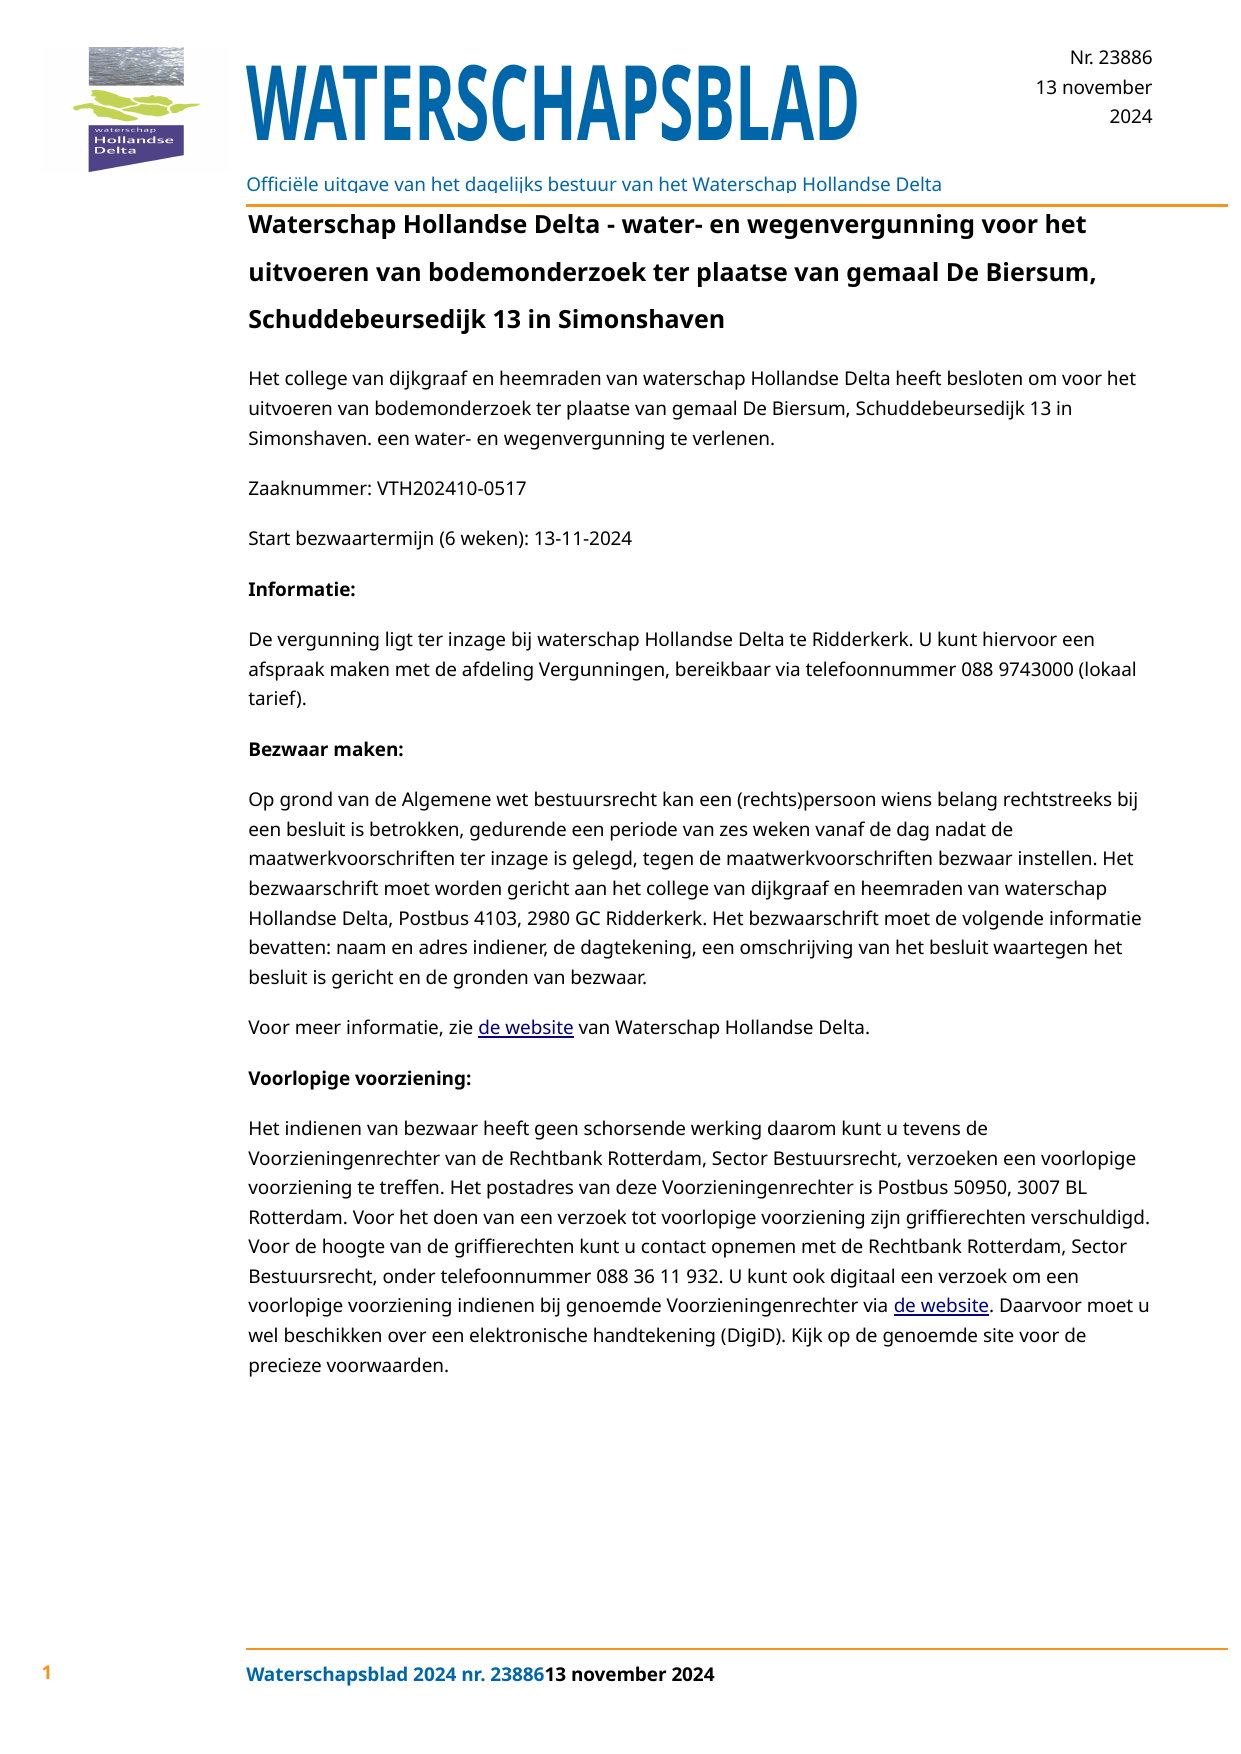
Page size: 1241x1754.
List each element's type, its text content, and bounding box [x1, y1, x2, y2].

picture [41, 47, 231, 172]
text Het indienen van bezwaar heeft geen schorsende werking daarom kunt u tevens de Voorzieningenrechter van de Rechtbank Rotterdam, Sector Bestuursrecht, verzoeken een voorlopige voorziening te treffen. Het postadres van deze Voorzieningenrechter is Postbus 50950, 3007 BL Rotterdam. Voor het doen van een verzoek tot voorlopige voorziening zijn griffierechten verschuldigd. Voor de hoogte van de griffierechten kunt u contact opnemen met de Rechtbank Rotterdam, Sector Bestuursrecht, onder telefoonnummer 088 36 11 932. U kunt ook digitaal een verzoek om een voorlopige voorziening indienen bij genoemde Voorzieningenrechter via de website. Daarvoor moet u wel beschikken over een elektronische handtekening (DigiD). Kijk op de genoemde site voor de precieze voorwaarden. [248, 1115, 1152, 1377]
text Op grond van de Algemene wet bestuursrecht kan een (rechts)persoon wiens belang rechtstreeks bij een besluit is betrokken, gedurende een periode van zes weken vanaf de dag nadat de maatwerkvoorschriften ter inzage is gelegd, tegen de maatwerkvoorschriften bezwaar instellen. Het bezwaarschrift moet worden gericht aan het college van dijkgraaf en heemraden van waterschap Hollandse Delta, Postbus 4103, 2980 GC Ridderkerk. Het bezwaarschrift moet de volgende informatie bevatten: naam en adres indiener, de dagtekening, een omschrijving van het besluit waartegen het besluit is gericht en de gronden van bezwaar. [248, 786, 1152, 989]
text Waterschap Hollandse Delta - water- en wegenvergunning voor het uitvoeren van bodemonderzoek ter plaatse van gemaal De Biersum, Schuddebeursedijk 13 in Simonshaven [248, 207, 1152, 336]
text Start bezwaartermijn (6 weken): 13-11-2024 [248, 526, 1152, 551]
text Voorlopige voorziening: [248, 1065, 1152, 1090]
text Zaaknummer: VTH202410-0517 [248, 475, 1152, 501]
text Bezwaar maken: [248, 736, 1152, 762]
text Het college van dijkgraaf en heemraden van waterschap Hollandse Delta heeft besloten om voor het uitvoeren van bodemonderzoek ter plaatse van gemaal De Biersum, Schuddebeursedijk 13 in Simonshaven. een water- en wegenvergunning te verlenen. [248, 366, 1152, 450]
text De vergunning ligt ter inzage bij waterschap Hollandse Delta te Ridderkerk. U kunt hiervoor een afspraak maken met de afdeling Vergunningen, bereikbaar via telefoonnummer 088 9743000 (lokaal tarief). [248, 626, 1152, 711]
text Voor meer informatie, zie de website van Waterschap Hollandse Delta. [248, 1014, 1152, 1040]
text Informatie: [248, 576, 1152, 602]
